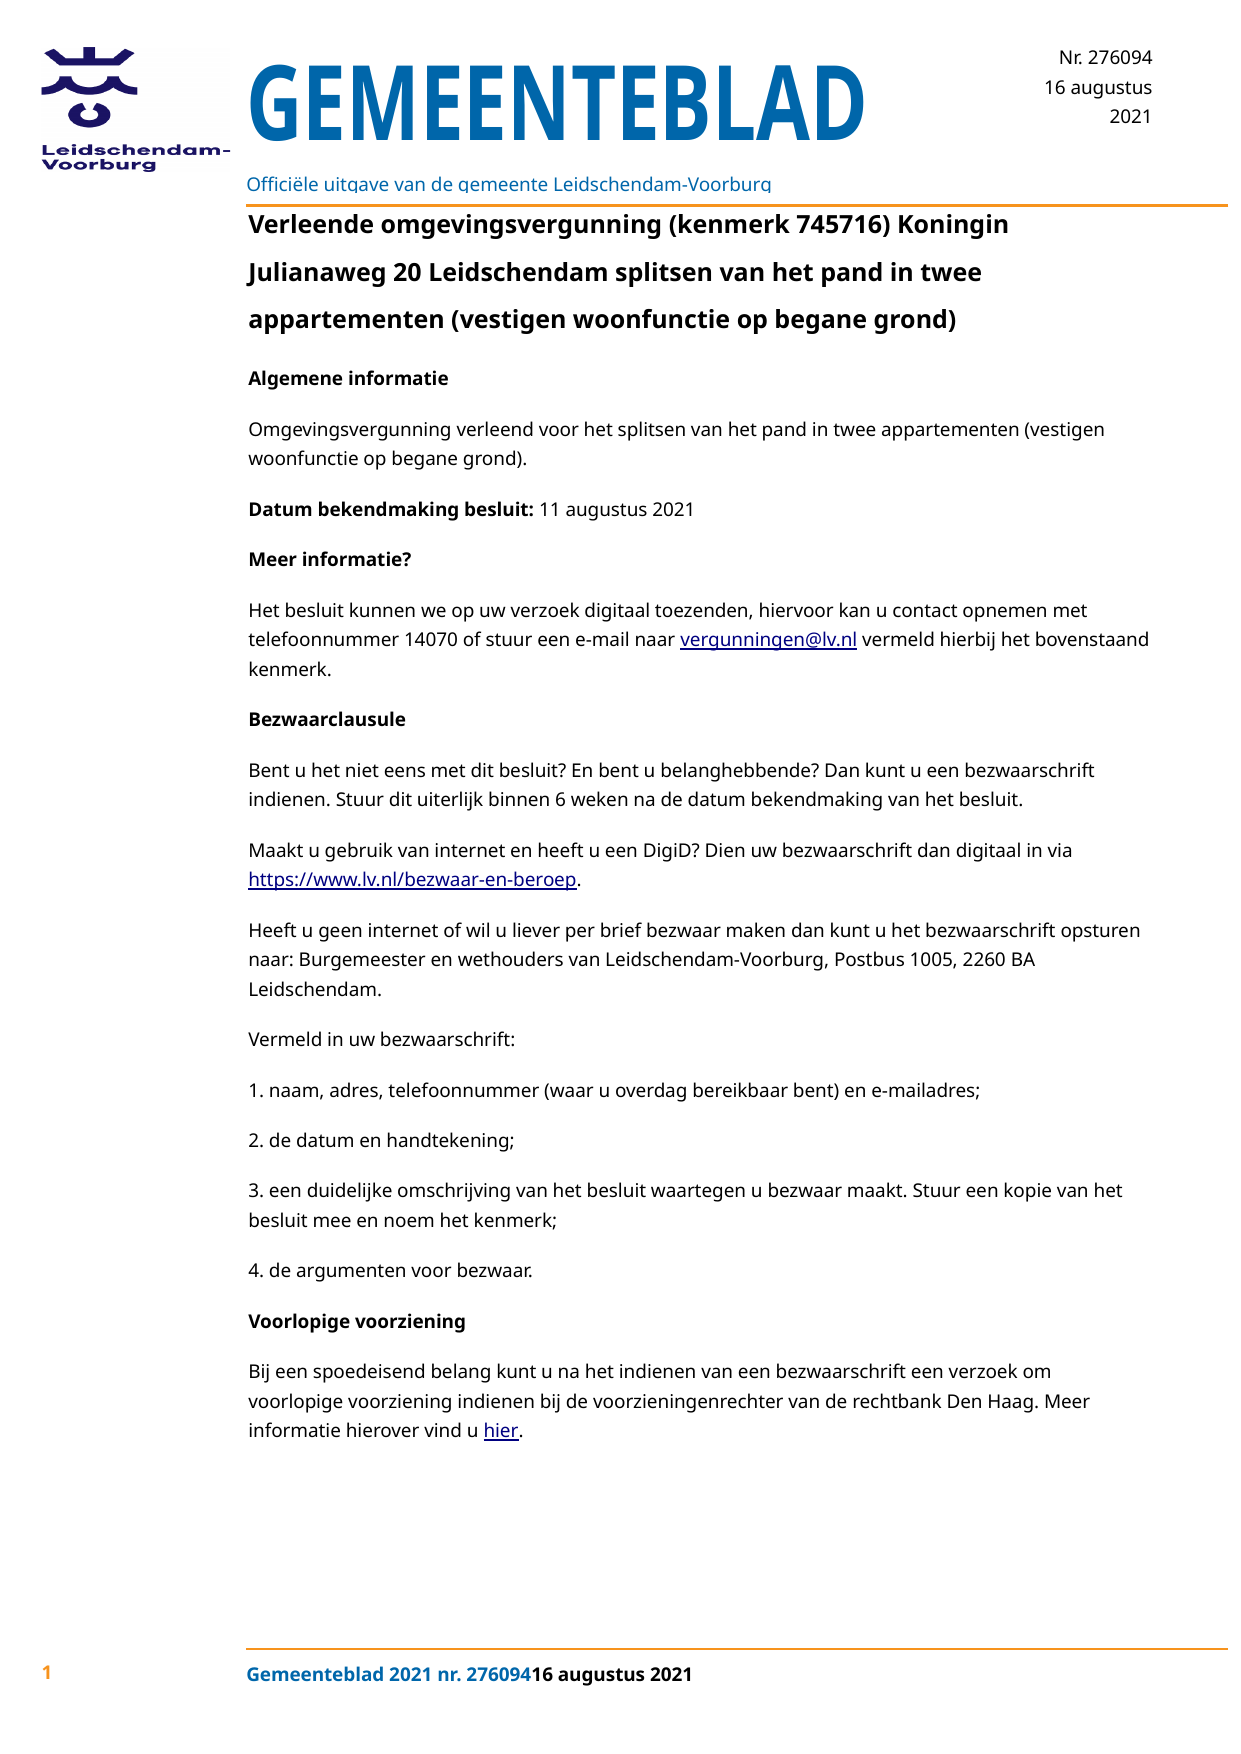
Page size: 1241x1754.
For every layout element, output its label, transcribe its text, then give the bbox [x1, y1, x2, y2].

text 3. een duidelijke omschrijving van het besluit waartegen u bezwaar maakt. Stuur een kopie van het besluit mee en noem het kenmerk; [248, 1178, 1152, 1233]
text Bent u het niet eens met dit besluit? En bent u belanghebbende? Dan kunt u een bezwaarschrift indienen. Stuur dit uiterlijk binnen 6 weken na de datum bekendmaking van het besluit. [248, 757, 1152, 812]
text Datum bekendmaking besluit: 11 augustus 2021 [248, 496, 1152, 522]
text Voorlopige voorziening [248, 1308, 1152, 1334]
text Heeft u geen internet of wil u liever per brief bezwaar maken dan kunt u het bezwaarschrift opsturen naar: Burgemeester en wethouders van Leidschendam-Voorburg, Postbus 1005, 2260 BA Leidschendam. [248, 917, 1152, 1002]
text 1. naam, adres, telefoonnummer (waar u overdag bereikbaar bent) en e-mailadres; [248, 1077, 1152, 1102]
text Verleende omgevingsvergunning (kenmerk 745716) Koningin Julianaweg 20 Leidschendam splitsen van het pand in twee appartementen (vestigen woonfunctie op begane grond) [248, 207, 1152, 336]
text 2. de datum en handtekening; [248, 1127, 1152, 1153]
text Het besluit kunnen we op uw verzoek digitaal toezenden, hiervoor kan u contact opnemen met telefoonnummer 14070 of stuur een e-mail naar vergunningen@lv.nl vermeld hierbij het bovenstaand kenmerk. [248, 597, 1152, 682]
text Algemene informatie [248, 366, 1152, 391]
text Bij een spoedeisend belang kunt u na het indienen van een bezwaarschrift een verzoek om voorlopige voorziening indienen bij de voorzieningenrechter van de rechtbank Den Haag. Meer informatie hierover vind u hier. [248, 1358, 1152, 1443]
text Maakt u gebruik van internet en heeft u een DigiD? Dien uw bezwaarschrift dan digitaal in via https://www.lv.nl/bezwaar-en-beroep. [248, 837, 1152, 892]
text 4. de argumenten voor bezwaar. [248, 1258, 1152, 1283]
text Omgevingsvergunning verleend voor het splitsen van het pand in twee appartementen (vestigen woonfunctie op begane grond). [248, 416, 1152, 471]
picture [41, 47, 231, 172]
text Bezwaarclausule [248, 706, 1152, 732]
text Vermeld in uw bezwaarschrift: [248, 1026, 1152, 1052]
text Meer informatie? [248, 546, 1152, 572]
